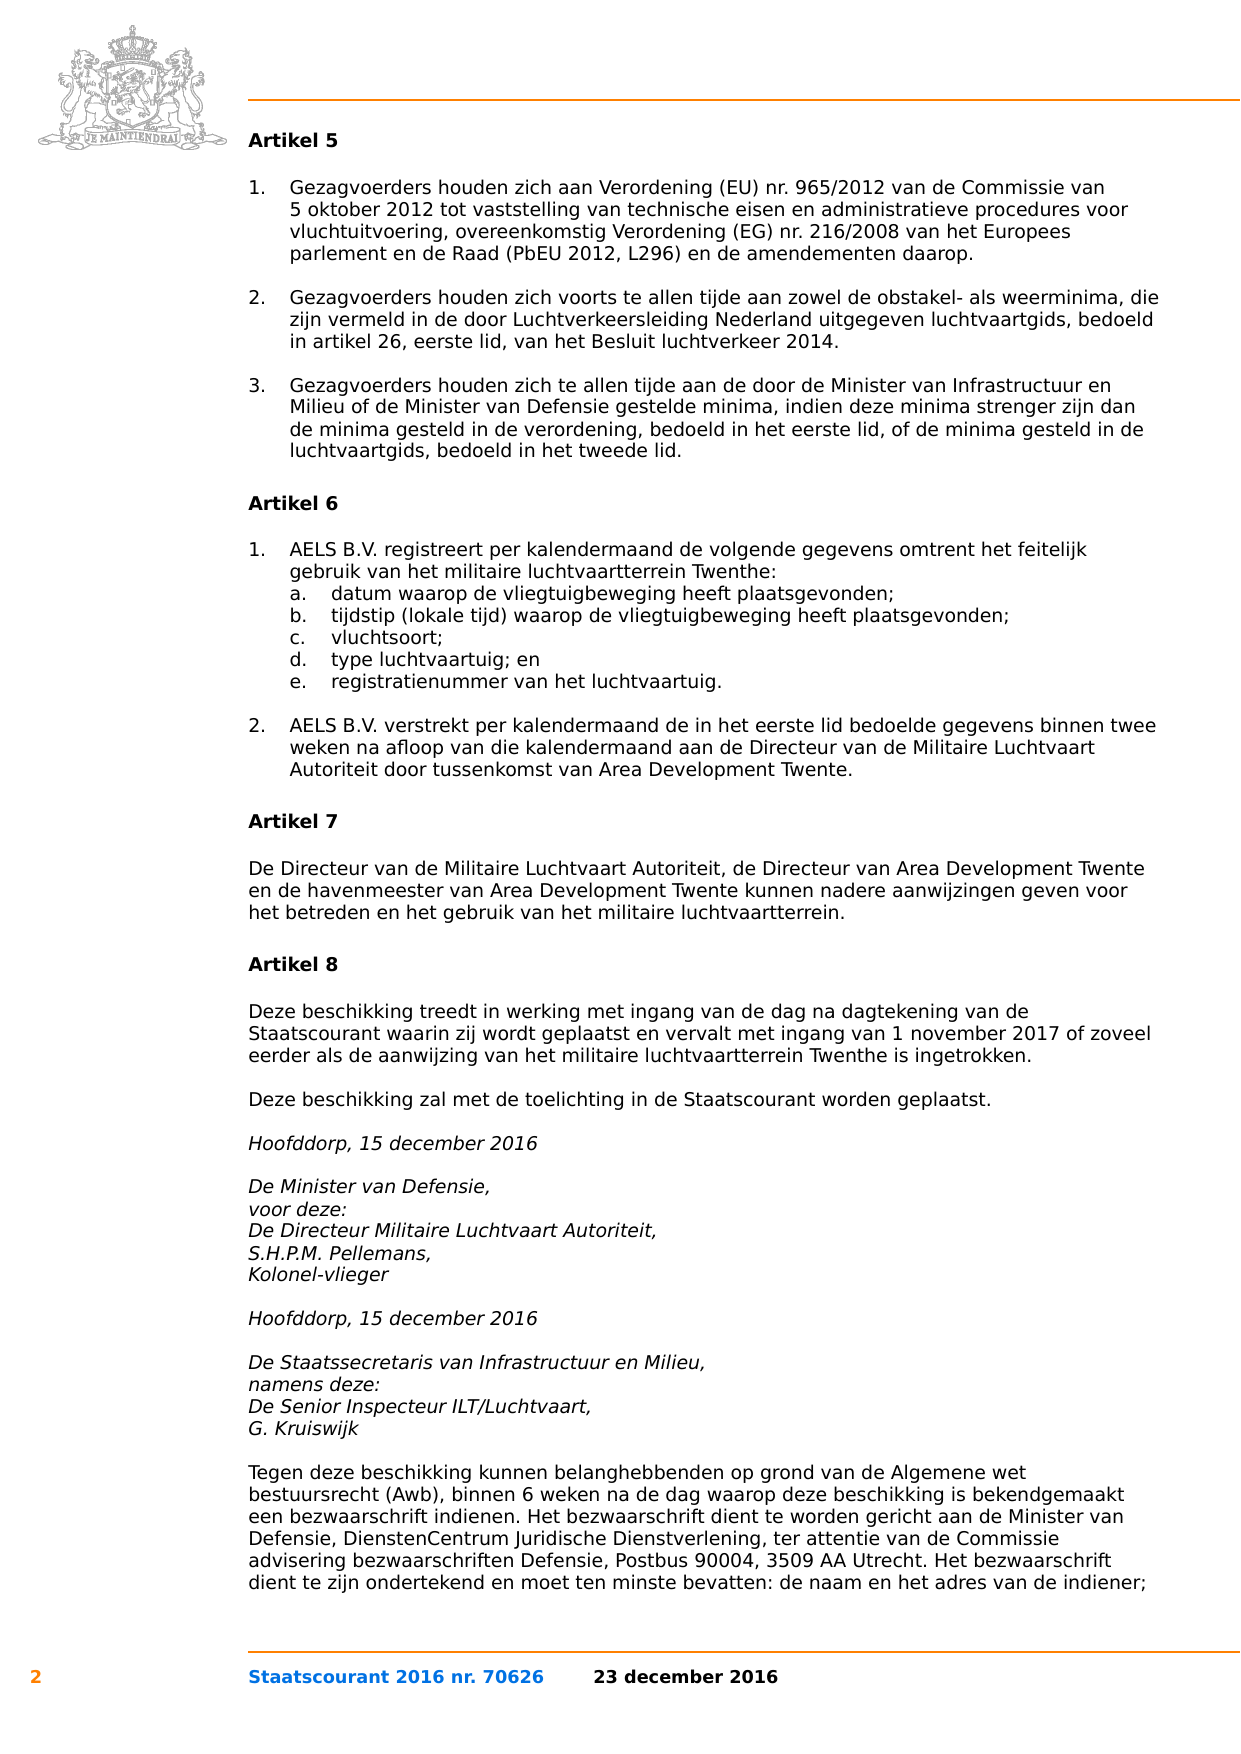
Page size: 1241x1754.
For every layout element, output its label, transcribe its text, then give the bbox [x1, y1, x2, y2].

picture [38, 25, 227, 150]
text 2. AELS B.V. verstrekt per kalendermaand de in het eerste lid bedoelde gegevens binnen twee weken na afloop van die kalendermaand aan de Directeur van de Militaire Luchtvaart Autoriteit door tussenkomst van Area Development Twente. [248, 715, 1163, 781]
text 2. Gezagvoerders houden zich voorts te allen tijde aan zowel de obstakel- als weerminima, die zijn vermeld in de door Luchtverkeersleiding Nederland uitgegeven luchtvaartgids, bedoeld in artikel 26, eerste lid, van het Besluit luchtverkeer 2014. [248, 287, 1163, 353]
text De Minister van Defensie, voor deze: De Directeur Militaire Luchtvaart Autoriteit, S.H.P.M. Pellemans, Kolonel-vlieger [248, 1176, 1163, 1286]
text a. datum waarop de vliegtuigbeweging heeft plaatsgevonden; [289, 583, 1163, 605]
text Hoofddorp, 15 december 2016 [248, 1133, 1163, 1154]
text Hoofddorp, 15 december 2016 [248, 1308, 1163, 1330]
subtitle Artikel 7 [248, 811, 1163, 833]
text Deze beschikking treedt in werking met ingang van de dag na dagtekening van de Staatscourant waarin zij wordt geplaatst en vervalt met ingang van 1 november 2017 of zoveel eerder als de aanwijzing van het militaire luchtvaartterrein Twenthe is ingetrokken. [248, 1001, 1163, 1067]
subtitle Artikel 8 [248, 954, 1163, 976]
text 1. Gezagvoerders houden zich aan Verordening (EU) nr. 965/2012 van de Commissie van 5 oktober 2012 tot vaststelling van technische eisen en administratieve procedures voor vluchtuitvoering, overeenkomstig Verordening (EG) nr. 216/2008 van het Europees parlement en de Raad (PbEU 2012, L296) en de amendementen daarop. [248, 177, 1163, 265]
subtitle Artikel 6 [248, 492, 1163, 514]
text 3. Gezagvoerders houden zich te allen tijde aan de door de Minister van Infrastructuur en Milieu of de Minister van Defensie gestelde minima, indien deze minima strenger zijn dan de minima gesteld in de verordening, bedoeld in het eerste lid, of de minima gesteld in de luchtvaartgids, bedoeld in het tweede lid. [248, 374, 1163, 462]
text d. type luchtvaartuig; en [289, 649, 1163, 671]
text Deze beschikking zal met de toelichting in de Staatscourant worden geplaatst. [248, 1089, 1163, 1111]
text e. registratienummer van het luchtvaartuig. [289, 671, 1163, 693]
text Tegen deze beschikking kunnen belanghebbenden op grond van de Algemene wet bestuursrecht (Awb), binnen 6 weken na de dag waarop deze beschikking is bekendgemaakt een bezwaarschrift indienen. Het bezwaarschrift dient te worden gericht aan de Minister van Defensie, DienstenCentrum Juridische Dienstverlening, ter attentie van de Commissie advisering bezwaarschriften Defensie, Postbus 90004, 3509 AA Utrecht. Het bezwaarschrift dient te zijn ondertekend en moet ten minste bevatten: de naam en het adres van de indiener; [248, 1462, 1163, 1594]
text b. tijdstip (lokale tijd) waarop de vliegtuigbeweging heeft plaatsgevonden; [289, 605, 1163, 627]
subtitle Artikel 5 [248, 130, 1163, 152]
text 1. AELS B.V. registreert per kalendermaand de volgende gegevens omtrent het feitelijk gebruik van het militaire luchtvaartterrein Twenthe: [248, 539, 1163, 583]
text De Staatssecretaris van Infrastructuur en Milieu, namens deze: De Senior Inspecteur ILT/Luchtvaart, G. Kruiswijk [248, 1352, 1163, 1440]
text c. vluchtsoort; [289, 627, 1163, 649]
text De Directeur van de Militaire Luchtvaart Autoriteit, de Directeur van Area Development Twente en de havenmeester van Area Development Twente kunnen nadere aanwijzingen geven voor het betreden en het gebruik van het militaire luchtvaartterrein. [248, 858, 1163, 924]
